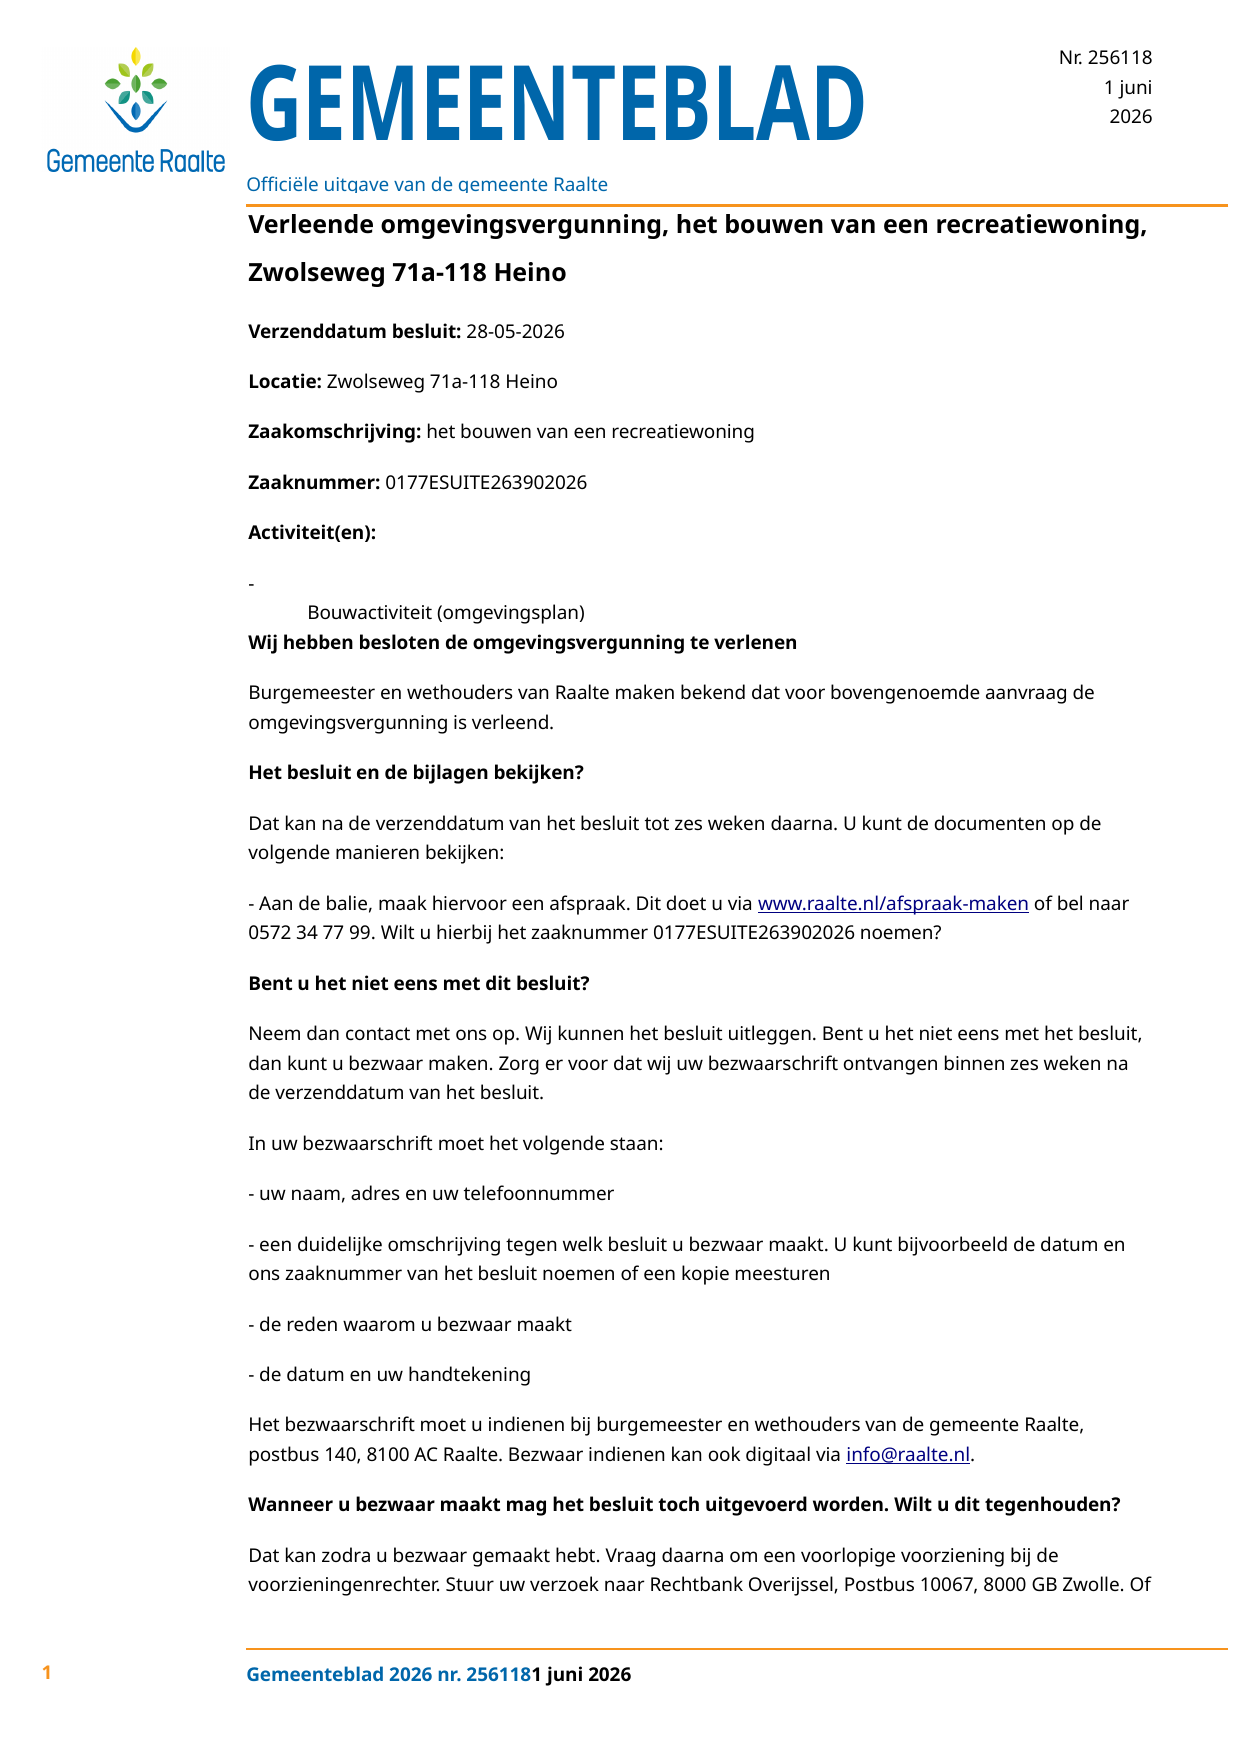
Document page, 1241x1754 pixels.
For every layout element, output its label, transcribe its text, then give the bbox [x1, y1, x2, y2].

text Locatie: Zwolseweg 71a-118 Heino [248, 368, 1152, 394]
text - de datum en uw handtekening [248, 1361, 1152, 1387]
text Het besluit en de bijlagen bekijken? [248, 759, 1152, 785]
text - de reden waarom u bezwaar maakt [248, 1311, 1152, 1337]
text Zaaknummer: 0177ESUITE263902026 [248, 469, 1152, 495]
text In uw bezwaarschrift moet het volgende staan: [248, 1130, 1152, 1156]
text - uw naam, adres en uw telefoonnummer [248, 1180, 1152, 1206]
text Verzenddatum besluit: 28-05-2026 [248, 318, 1152, 344]
text Verleende omgevingsvergunning, het bouwen van een recreatiewoning, Zwolseweg 71a-118 Heino [248, 207, 1152, 288]
text Wanneer u bezwaar maakt mag het besluit toch uitgevoerd worden. Wilt u dit tegenhouden? [248, 1492, 1152, 1517]
text Wij hebben besloten de omgevingsvergunning te verlenen [248, 629, 1152, 655]
text - Aan de balie, maak hiervoor een afspraak. Dit doet u via www.raalte.nl/afspraak-maken of bel naar 0572 34 77 99. Wilt u hierbij het zaaknummer 0177ESUITE263902026 noemen? [248, 890, 1152, 945]
text Zaakomschrijving: het bouwen van een recreatiewoning [248, 419, 1152, 444]
text Burgemeester en wethouders van Raalte maken bekend dat voor bovengenoemde aanvraag de omgevingsvergunning is verleend. [248, 679, 1152, 735]
text Dat kan zodra u bezwaar gemaakt hebt. Vraag daarna om een voorlopige voorziening bij de voorzieningenrechter. Stuur uw verzoek naar Rechtbank Overijssel, Postbus 10067, 8000 GB Zwolle. Of [248, 1542, 1152, 1597]
text - een duidelijke omschrijving tegen welk besluit u bezwaar maakt. U kunt bijvoorbeeld de datum en ons zaaknummer van het besluit noemen of een kopie meesturen [248, 1231, 1152, 1286]
picture [41, 47, 231, 172]
text Het bezwaarschrift moet u indienen bij burgemeester en wethouders van de gemeente Raalte, postbus 140, 8100 AC Raalte. Bezwaar indienen kan ook digitaal via info@raalte.nl. [248, 1412, 1152, 1467]
text Activiteit(en): [248, 519, 1152, 545]
text Dat kan na de verzenddatum van het besluit tot zes weken daarna. U kunt de documenten op de volgende manieren bekijken: [248, 810, 1152, 865]
text Neem dan contact met ons op. Wij kunnen het besluit uitleggen. Bent u het niet eens met het besluit, dan kunt u bezwaar maken. Zorg er voor dat wij uw bezwaarschrift ontvangen binnen zes weken na de verzenddatum van het besluit. [248, 1020, 1152, 1105]
text Bent u het niet eens met dit besluit? [248, 970, 1152, 996]
list Bouwactiviteit (omgevingsplan) [248, 599, 1152, 625]
